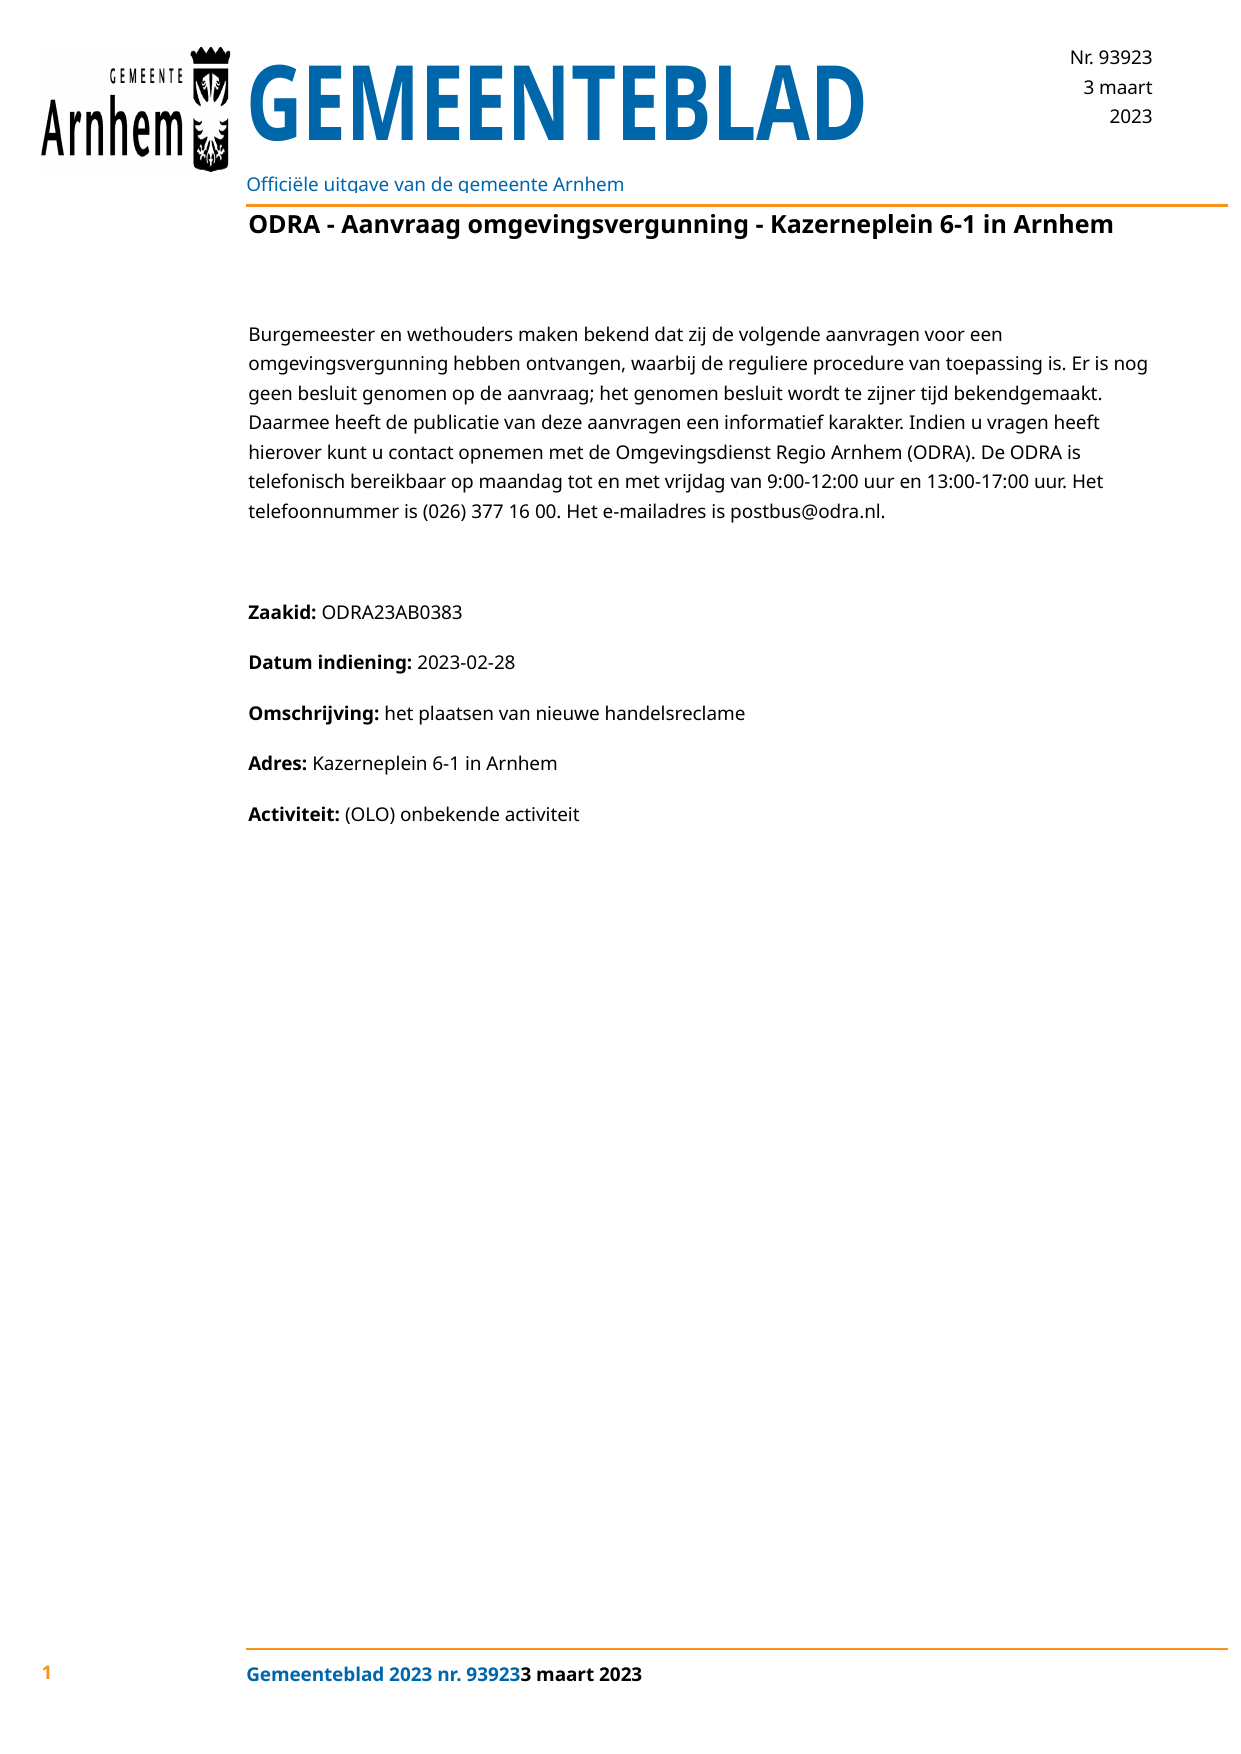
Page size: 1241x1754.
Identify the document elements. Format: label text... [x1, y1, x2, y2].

text Activiteit: (OLO) onbekende activiteit [248, 801, 1152, 826]
text ODRA - Aanvraag omgevingsvergunning - Kazerneplein 6-1 in Arnhem [248, 207, 1152, 241]
text Adres: Kazerneplein 6-1 in Arnhem [248, 750, 1152, 776]
text Burgemeester en wethouders maken bekend dat zij de volgende aanvragen voor een omgevingsvergunning hebben ontvangen, waarbij de reguliere procedure van toepassing is. Er is nog geen besluit genomen op de aanvraag; het genomen besluit wordt te zijner tijd bekendgemaakt. Daarmee heeft de publicatie van deze aanvragen een informatief karakter. Indien u vragen heeft hierover kunt u contact opnemen met de Omgevingsdienst Regio Arnhem (ODRA). De ODRA is telefonisch bereikbaar op maandag tot en met vrijdag van 9:00-12:00 uur en 13:00-17:00 uur. Het telefoonnummer is (026) 377 16 00. Het e-mailadres is postbus@odra.nl. [248, 321, 1152, 524]
text Omschrijving: het plaatsen van nieuwe handelsreclame [248, 700, 1152, 726]
text Zaakid: ODRA23AB0383 [248, 599, 1152, 625]
picture [41, 47, 231, 172]
text Datum indiening: 2023-02-28 [248, 649, 1152, 675]
